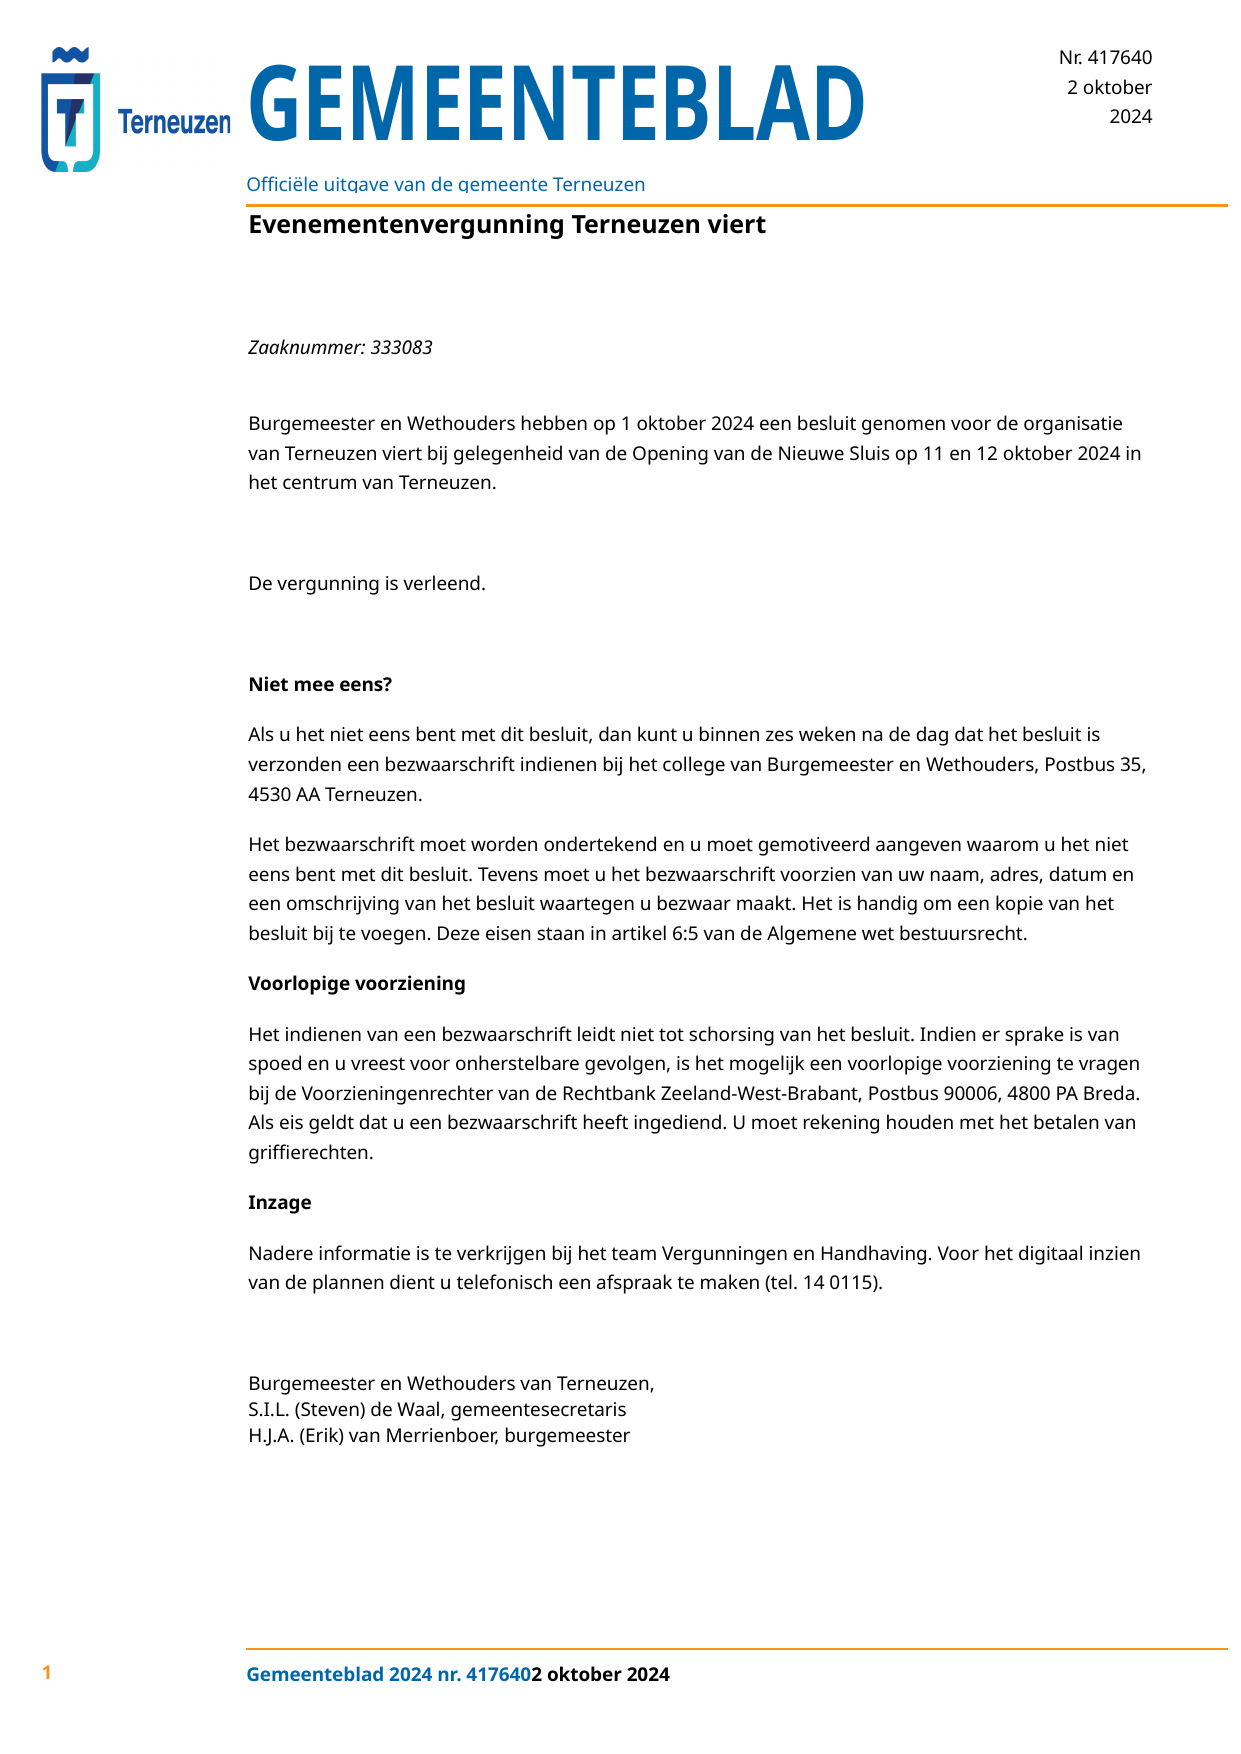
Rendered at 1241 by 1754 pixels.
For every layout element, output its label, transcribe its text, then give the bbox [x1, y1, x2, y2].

text Het bezwaarschrift moet worden ondertekend en u moet gemotiveerd aangeven waarom u het niet eens bent met dit besluit. Tevens moet u het bezwaarschrift voorzien van uw naam, adres, datum en een omschrijving van het besluit waartegen u bezwaar maakt. Het is handig om een kopie van het besluit bij te voegen. Deze eisen staan in artikel 6:5 van de Algemene wet bestuursrecht. [248, 831, 1152, 946]
text Inzage [248, 1189, 1152, 1215]
table_cell H.J.A. (Erik) van Merrienboer, burgemeester [248, 1422, 1152, 1448]
table_cell [714, 1396, 1152, 1422]
text Burgemeester en Wethouders hebben op 1 oktober 2024 een besluit genomen voor de organisatie van Terneuzen viert bij gelegenheid van de Opening van de Nieuwe Sluis op 11 en 12 oktober 2024 in het centrum van Terneuzen. [248, 410, 1152, 495]
table_cell [248, 1448, 714, 1473]
table_header Burgemeester en Wethouders van Terneuzen, [248, 1371, 1152, 1396]
text Zaaknummer: 333083 [248, 334, 1152, 360]
text De vergunning is verleend. [248, 570, 1152, 596]
text Nadere informatie is te verkrijgen bij het team Vergunningen en Handhaving. Voor het digitaal inzien van de plannen dient u telefonisch een afspraak te maken (tel. 14 0115). [248, 1240, 1152, 1295]
table_cell [714, 1448, 1152, 1473]
picture [41, 47, 231, 172]
text Als u het niet eens bent met dit besluit, dan kunt u binnen zes weken na de dag dat het besluit is verzonden een bezwaarschrift indienen bij het college van Burgemeester en Wethouders, Postbus 35, 4530 AA Terneuzen. [248, 722, 1152, 807]
table_cell S.I.L. (Steven) de Waal, gemeentesecretaris [248, 1396, 714, 1422]
text Voorlopige voorziening [248, 970, 1152, 996]
text Evenementenvergunning Terneuzen viert [248, 207, 1152, 241]
text Het indienen van een bezwaarschrift leidt niet tot schorsing van het besluit. Indien er sprake is van spoed en u vreest voor onherstelbare gevolgen, is het mogelijk een voorlopige voorziening te vragen bij de Voorzieningenrechter van de Rechtbank Zeeland-West-Brabant, Postbus 90006, 4800 PA Breda. Als eis geldt dat u een bezwaarschrift heeft ingediend. U moet rekening houden met het betalen van griffierechten. [248, 1021, 1152, 1165]
text Niet mee eens? [248, 671, 1152, 697]
